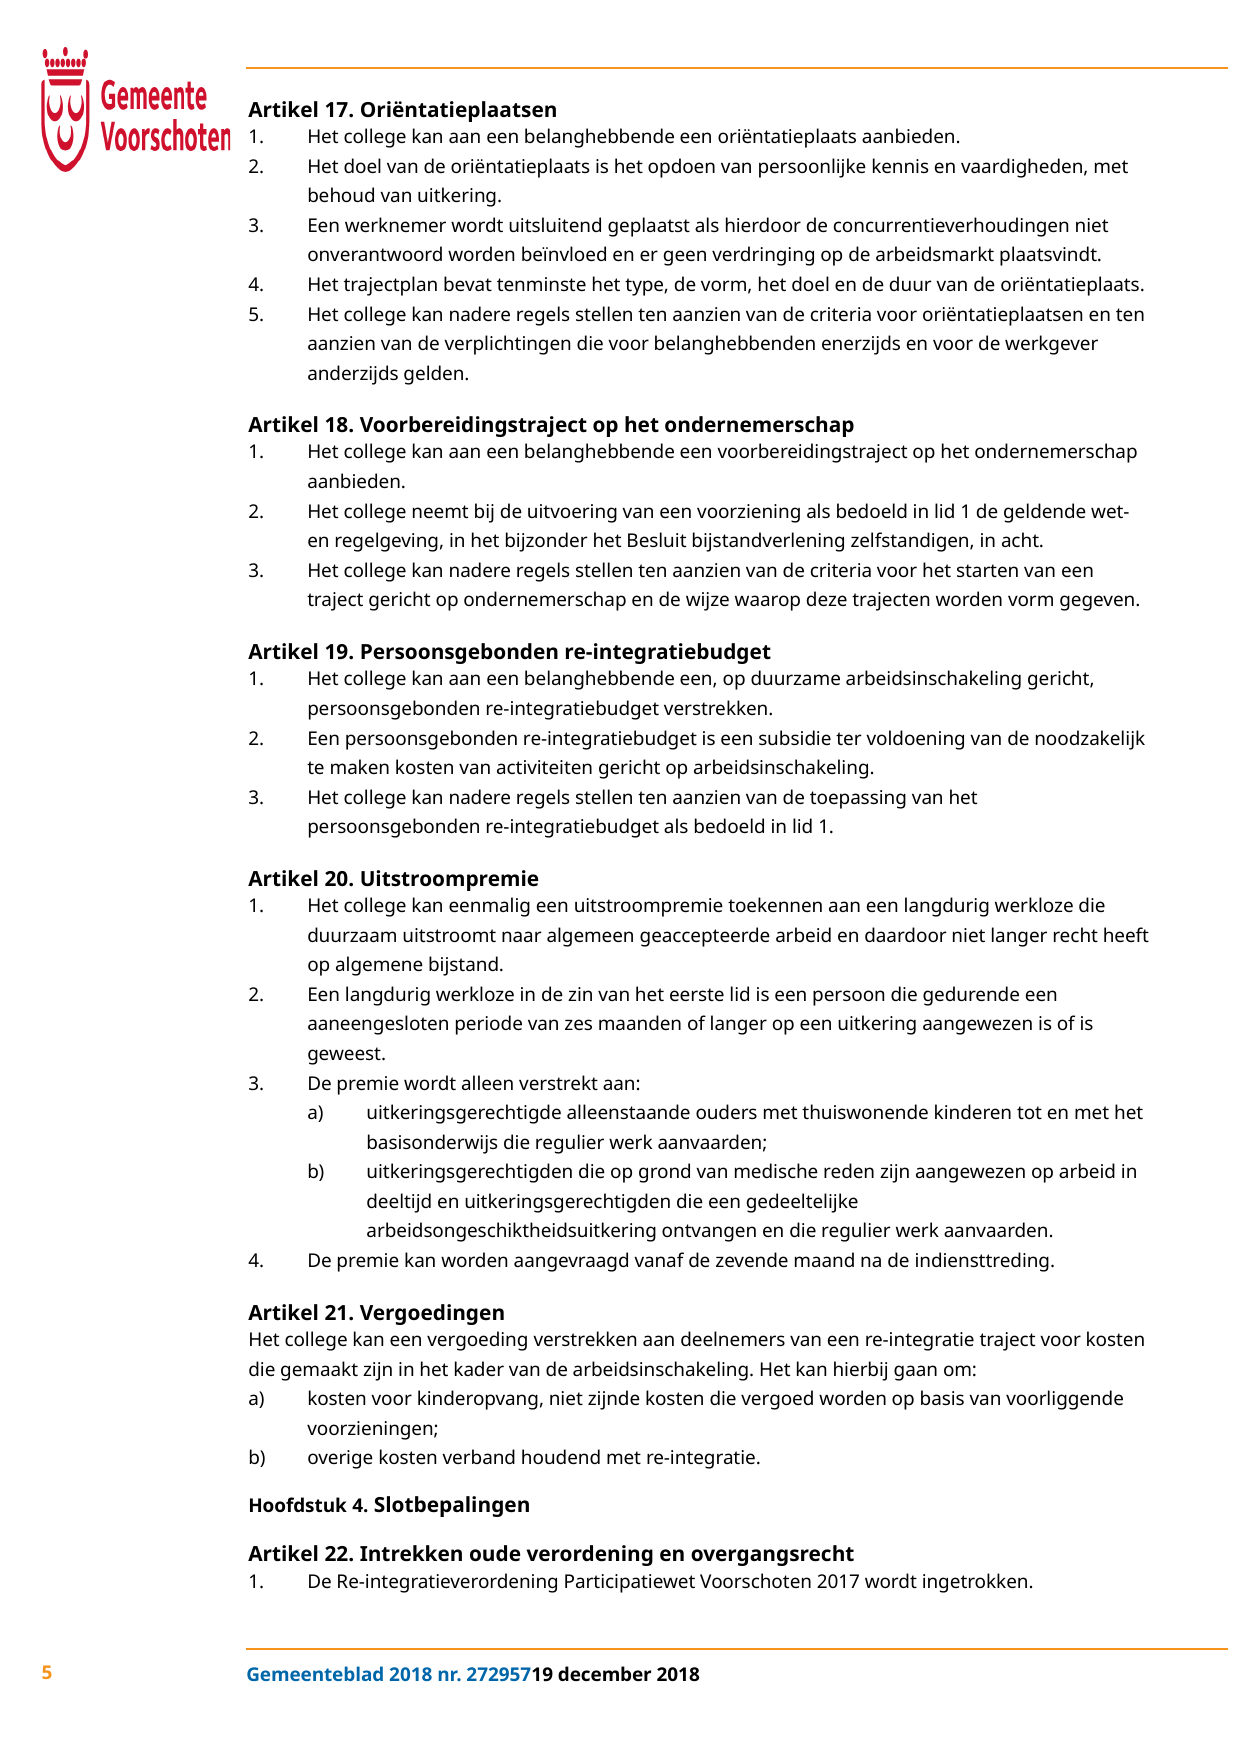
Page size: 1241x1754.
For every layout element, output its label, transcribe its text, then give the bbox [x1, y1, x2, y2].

list Een persoonsgebonden re-integratiebudget is een subsidie ter voldoening van de noodzakelijk te maken kosten van activiteiten gericht op arbeidsinschakeling. [248, 725, 1152, 780]
list Het college kan nadere regels stellen ten aanzien van de criteria voor het starten van een traject gericht op ondernemerschap en de wijze waarop deze trajecten worden vorm gegeven. [248, 557, 1152, 612]
list Een langdurig werkloze in de zin van het eerste lid is een persoon die gedurende een aaneengesloten periode van zes maanden of langer op een uitkering aangewezen is of is geweest. [248, 981, 1152, 1066]
text Het college kan een vergoeding verstrekken aan deelnemers van een re-integratie traject voor kosten die gemaakt zijn in het kader van de arbeidsinschakeling. Het kan hierbij gaan om: [248, 1326, 1152, 1381]
list Het trajectplan bevat tenminste het type, de vorm, het doel en de duur van de oriëntatieplaats. [248, 271, 1152, 297]
list uitkeringsgerechtigden die op grond van medische reden zijn aangewezen op arbeid in deeltijd en uitkeringsgerechtigden die een gedeeltelijke arbeidsongeschiktheidsuitkering ontvangen en die regulier werk aanvaarden. [307, 1158, 1152, 1243]
list overige kosten verband houdend met re-integratie. [248, 1444, 1152, 1470]
list uitkeringsgerechtigde alleenstaande ouders met thuiswonende kinderen tot en met het basisonderwijs die regulier werk aanvaarden; [307, 1099, 1152, 1155]
list De premie kan worden aangevraagd vanaf de zevende maand na de indiensttreding. [248, 1247, 1152, 1273]
text Artikel 20. Uitstroompremie [248, 864, 1152, 892]
text Artikel 22. Intrekken oude verordening en overgangsrecht [248, 1539, 1152, 1568]
list Het college neemt bij de uitvoering van een voorziening als bedoeld in lid 1 de geldende wet- en regelgeving, in het bijzonder het Besluit bijstandverlening zelfstandigen, in acht. [248, 498, 1152, 553]
list Het doel van de oriëntatieplaats is het opdoen van persoonlijke kennis en vaardigheden, met behoud van uitkering. [248, 153, 1152, 208]
picture [41, 47, 231, 172]
text Artikel 18. Voorbereidingstraject op het ondernemerschap [248, 410, 1152, 439]
list Het college kan eenmalig een uitstroompremie toekennen aan een langdurig werkloze die duurzaam uitstroomt naar algemeen geaccepteerde arbeid en daardoor niet langer recht heeft op algemene bijstand. [248, 892, 1152, 977]
list Het college kan aan een belanghebbende een, op duurzame arbeidsinschakeling gericht, persoonsgebonden re-integratiebudget verstrekken. [248, 666, 1152, 721]
list Een werknemer wordt uitsluitend geplaatst als hierdoor de concurrentieverhoudingen niet onverantwoord worden beïnvloed en er geen verdringing op de arbeidsmarkt plaatsvindt. [248, 212, 1152, 267]
text Hoofdstuk 4. Slotbepalingen [248, 1490, 1152, 1518]
list De premie wordt alleen verstrekt aan: [248, 1070, 1152, 1096]
text Artikel 17. Oriëntatieplaatsen [248, 95, 1152, 123]
list kosten voor kinderopvang, niet zijnde kosten die vergoed worden op basis van voorliggende voorzieningen; [248, 1385, 1152, 1441]
text Artikel 19. Persoonsgebonden re-integratiebudget [248, 637, 1152, 666]
list Het college kan nadere regels stellen ten aanzien van de toepassing van het persoonsgebonden re-integratiebudget als bedoeld in lid 1. [248, 784, 1152, 839]
list Het college kan nadere regels stellen ten aanzien van de criteria voor oriëntatieplaatsen en ten aanzien van de verplichtingen die voor belanghebbenden enerzijds en voor de werkgever anderzijds gelden. [248, 301, 1152, 386]
text Artikel 21. Vergoedingen [248, 1298, 1152, 1326]
list Het college kan aan een belanghebbende een oriëntatieplaats aanbieden. [248, 123, 1152, 149]
list Het college kan aan een belanghebbende een voorbereidingstraject op het ondernemerschap aanbieden. [248, 439, 1152, 494]
list De Re-integratieverordening Participatiewet Voorschoten 2017 wordt ingetrokken. [248, 1568, 1152, 1593]
